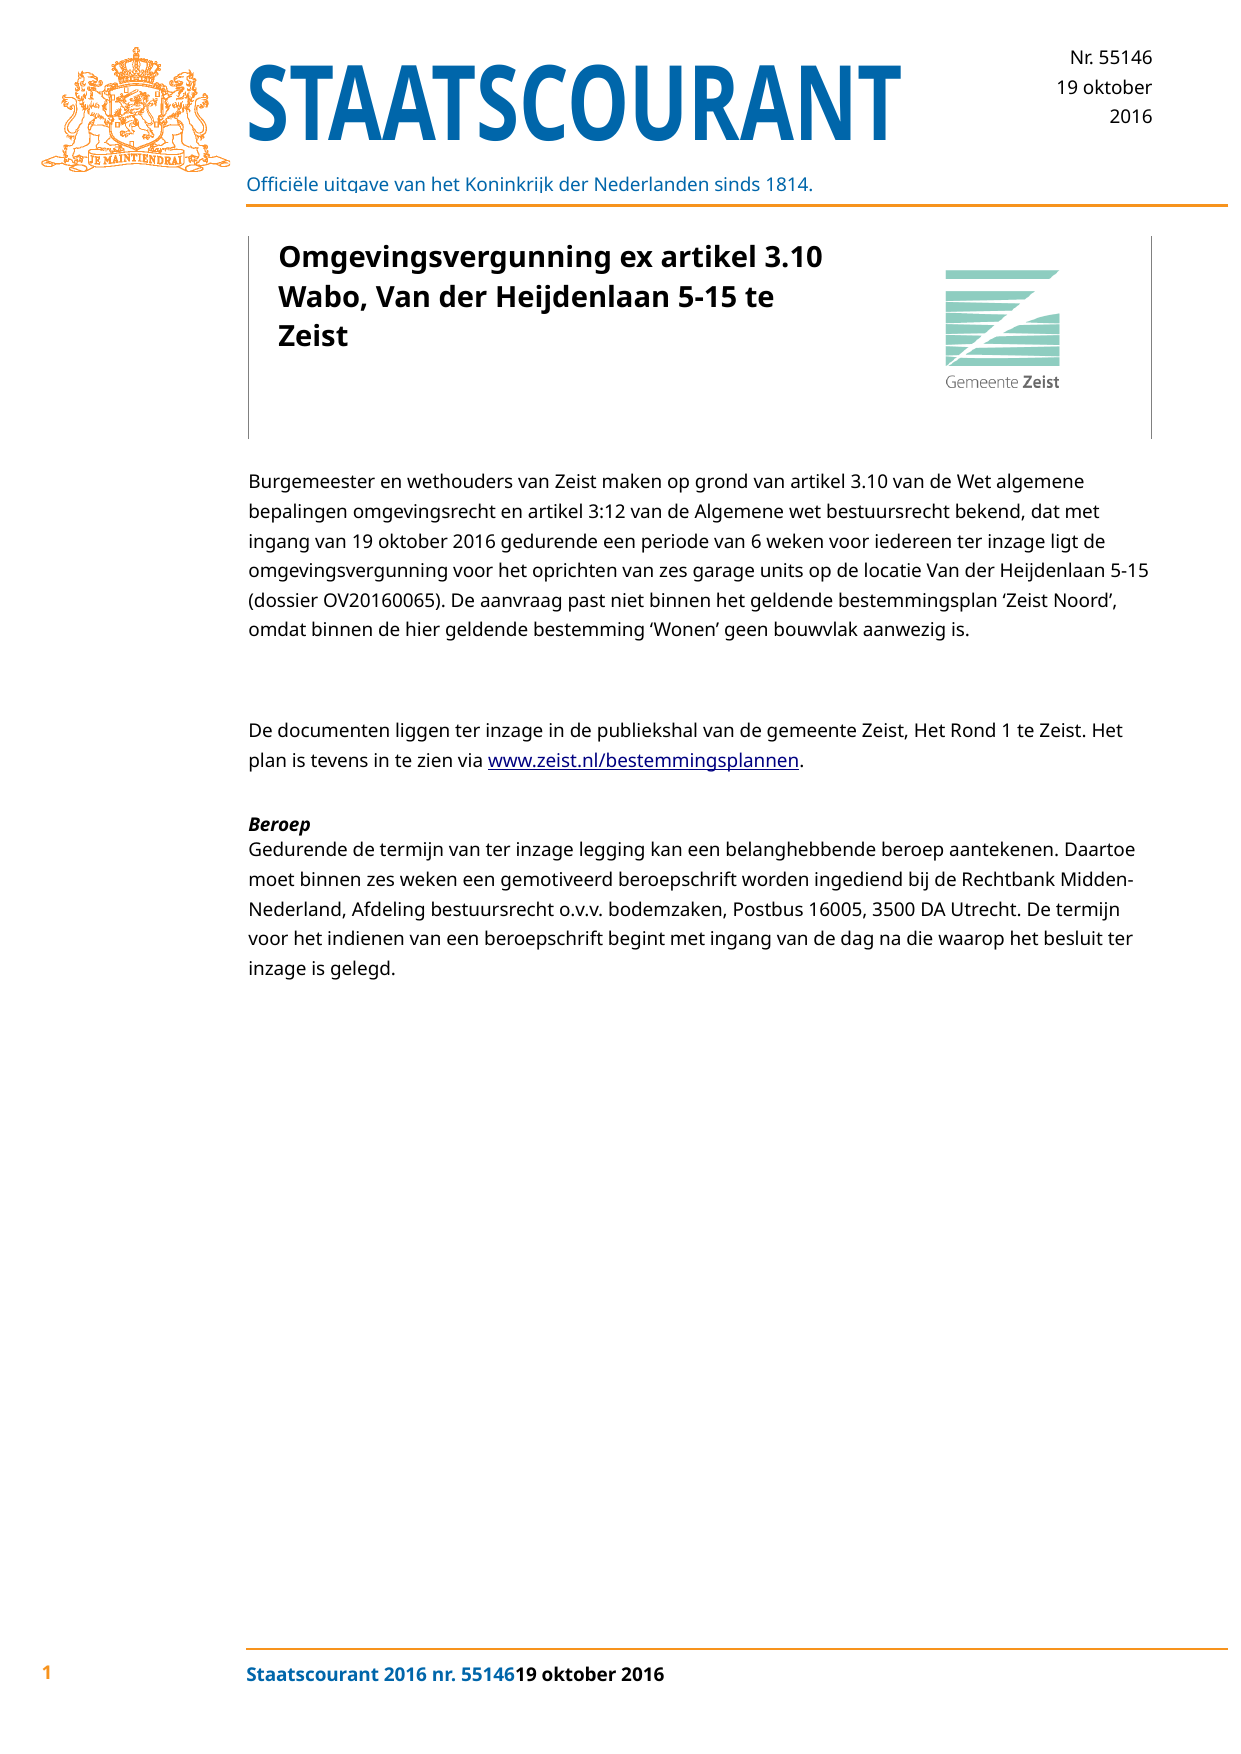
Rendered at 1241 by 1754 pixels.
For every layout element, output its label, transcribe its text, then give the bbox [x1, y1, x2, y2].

table_header [850, 414, 1151, 439]
table_header [850, 236, 910, 413]
text Burgemeester en wethouders van Zeist maken op grond van artikel 3.10 van de Wet algemene bepalingen omgevingsrecht en artikel 3:12 van de Algemene wet bestuursrecht bekend, dat met ingang van 19 oktober 2016 gedurende een periode van 6 weken voor iedereen ter inzage ligt de omgevingsvergunning voor het oprichten van zes garage units op de locatie Van der Heijdenlaan 5-15 (dossier OV20160065). De aanvraag past niet binnen het geldende bestemmingsplan ‘Zeist Noord’, omdat binnen de hier geldende bestemming ‘Wonen’ geen bouwvlak aanwezig is. [248, 469, 1152, 642]
text Beroep [248, 811, 1152, 837]
table_header Omgevingsvergunning ex artikel 3.10 Wabo, Van der Heijdenlaan 5-15 te Zeist [249, 236, 850, 439]
text De documenten liggen ter inzage in de publiekshal van de gemeente Zeist, Het Rond 1 te Zeist. Het plan is tevens in te zien via www.zeist.nl/bestemmingsplannen. [248, 717, 1152, 773]
picture [910, 236, 1091, 414]
text Gedurende de termijn van ter inzage legging kan een belanghebbende beroep aantekenen. Daartoe moet binnen zes weken een gemotiveerd beroepschrift worden ingediend bij de Rechtbank Midden-Nederland, Afdeling bestuursrecht o.v.v. bodemzaken, Postbus 16005, 3500 DA Utrecht. De termijn voor het indienen van een beroepschrift begint met ingang van de dag na die waarop het besluit ter inzage is gelegd. [248, 837, 1152, 981]
table_header [1091, 236, 1151, 413]
picture [41, 47, 231, 172]
